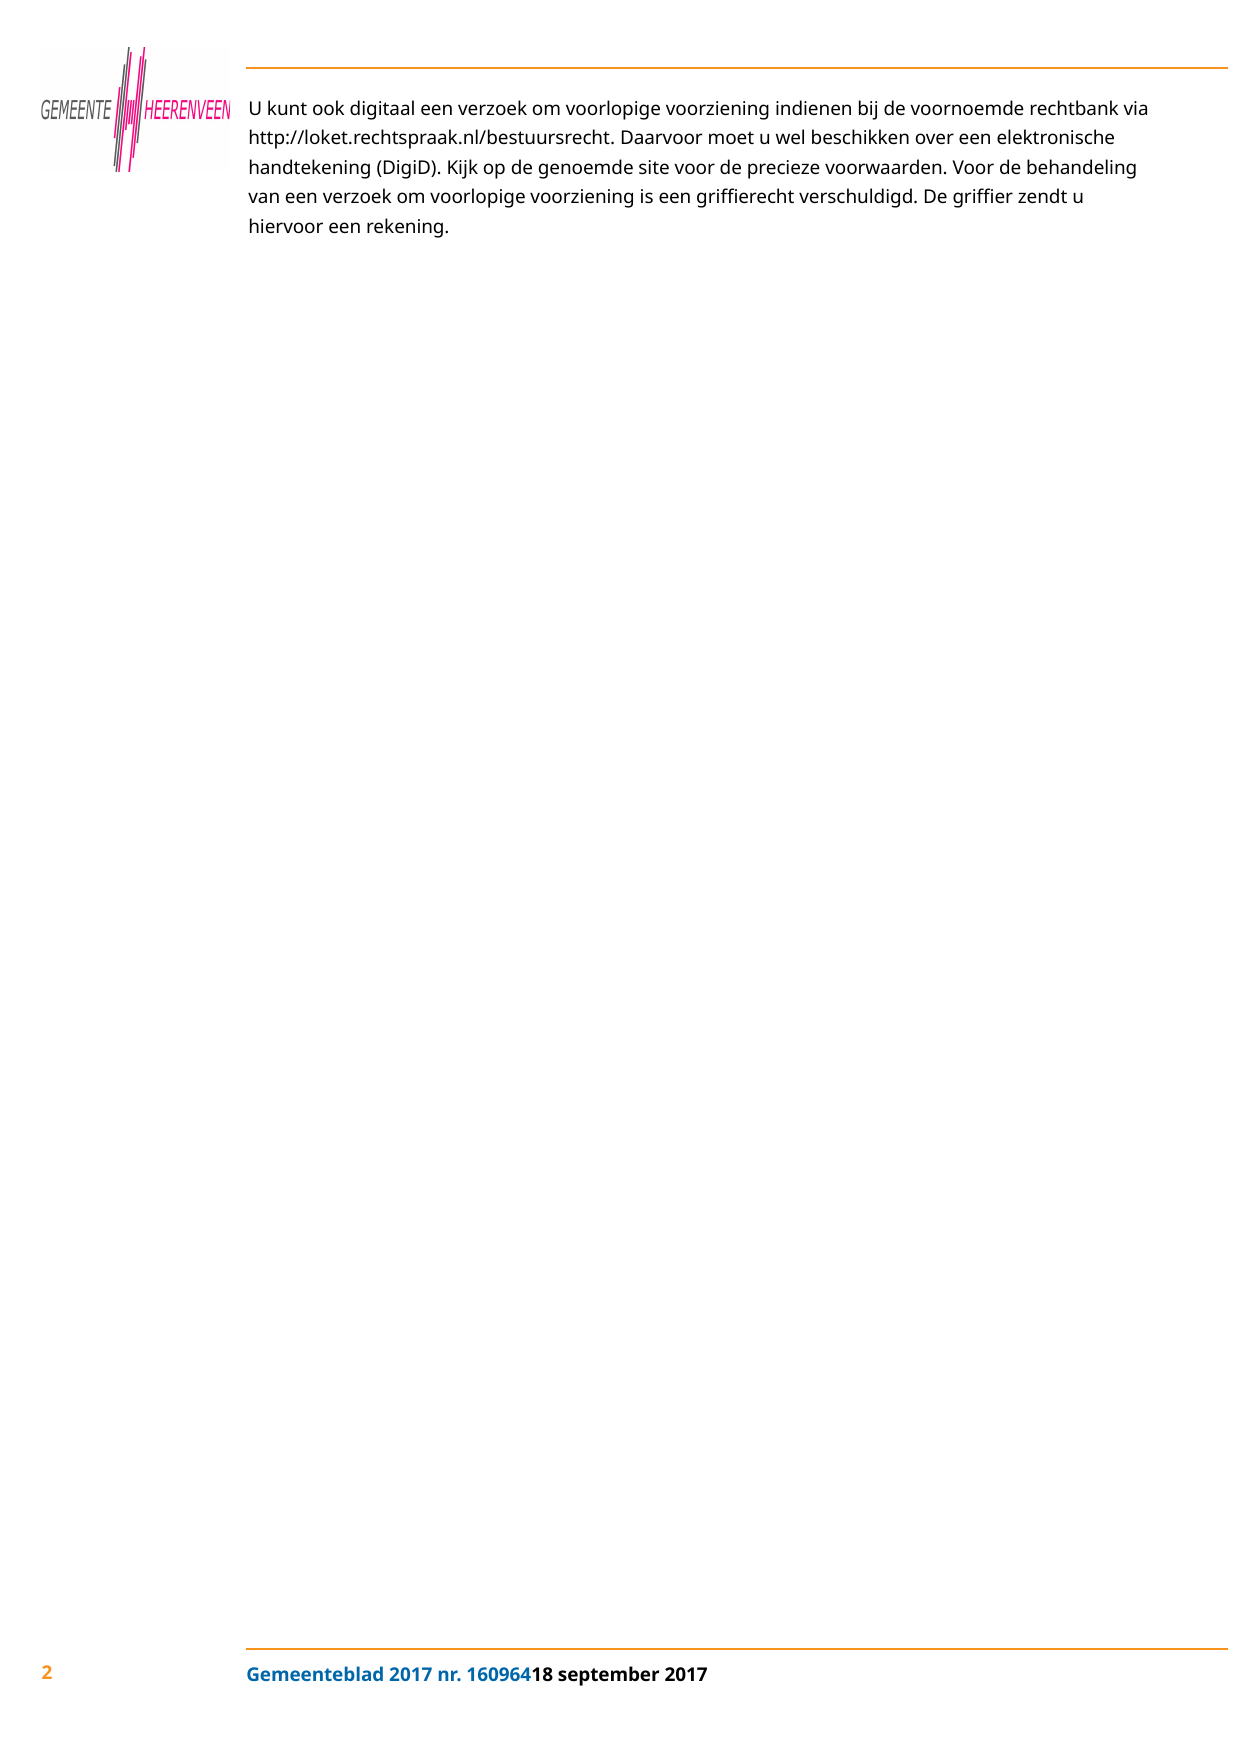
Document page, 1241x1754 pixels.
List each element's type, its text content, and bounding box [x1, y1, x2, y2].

picture [41, 47, 231, 172]
text U kunt ook digitaal een verzoek om voorlopige voorziening indienen bij de voornoemde rechtbank via http://loket.rechtspraak.nl/bestuursrecht. Daarvoor moet u wel beschikken over een elektronische handtekening (DigiD). Kijk op de genoemde site voor de precieze voorwaarden. Voor de behandeling van een verzoek om voorlopige voorziening is een griffierecht verschuldigd. De griffier zendt u hiervoor een rekening. [248, 95, 1152, 239]
